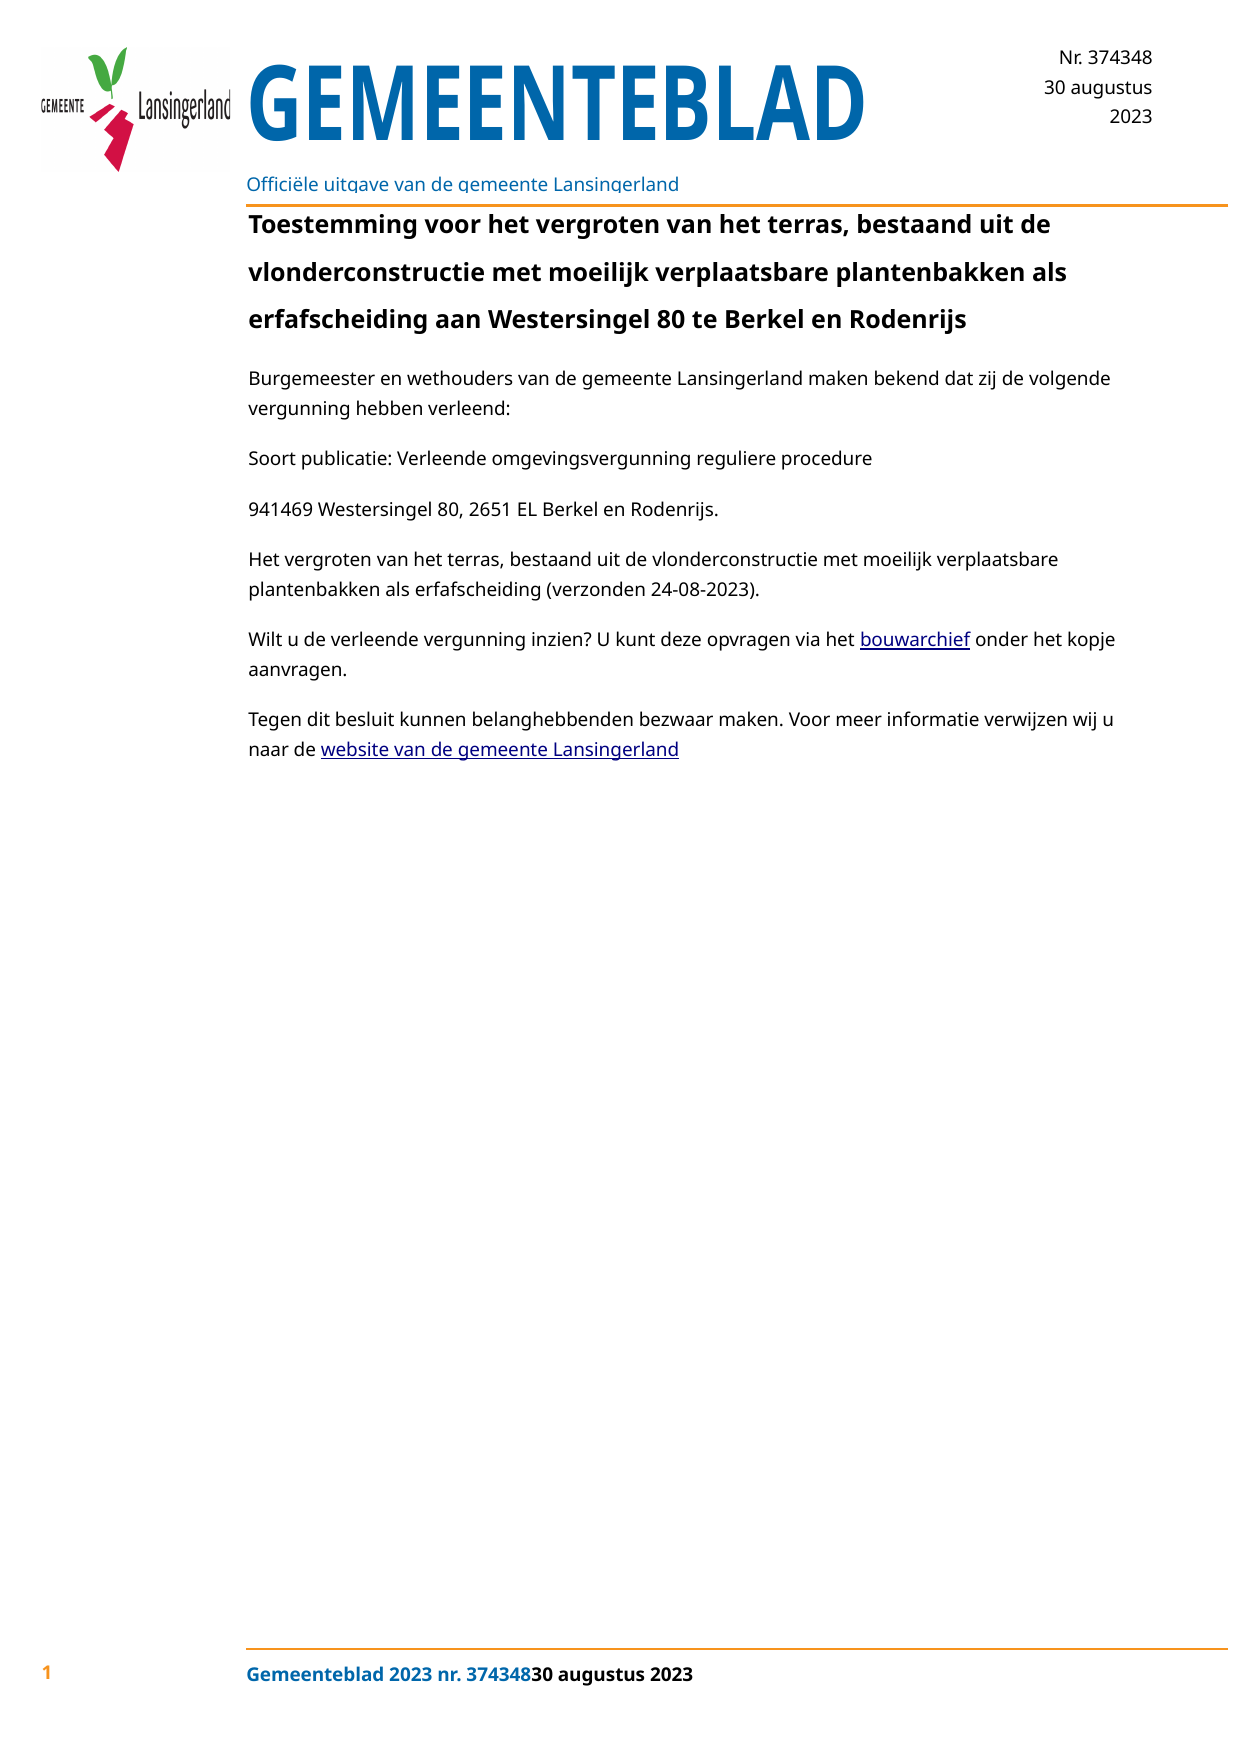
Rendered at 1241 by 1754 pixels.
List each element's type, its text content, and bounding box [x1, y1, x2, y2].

text 941469 Westersingel 80, 2651 EL Berkel en Rodenrijs. [248, 496, 1152, 522]
text Het vergroten van het terras, bestaand uit de vlonderconstructie met moeilijk verplaatsbare plantenbakken als erfafscheiding (verzonden 24-08-2023). [248, 546, 1152, 602]
text Toestemming voor het vergroten van het terras, bestaand uit de vlonderconstructie met moeilijk verplaatsbare plantenbakken als erfafscheiding aan Westersingel 80 te Berkel en Rodenrijs [248, 207, 1152, 336]
text Soort publicatie: Verleende omgevingsvergunning reguliere procedure [248, 446, 1152, 471]
picture [41, 47, 231, 172]
text Burgemeester en wethouders van de gemeente Lansingerland maken bekend dat zij de volgende vergunning hebben verleend: [248, 366, 1152, 421]
text Wilt u de verleende vergunning inzien? U kunt deze opvragen via het bouwarchief onder het kopje aanvragen. [248, 626, 1152, 682]
text Tegen dit besluit kunnen belanghebbenden bezwaar maken. Voor meer informatie verwijzen wij u naar de website van de gemeente Lansingerland [248, 706, 1152, 762]
